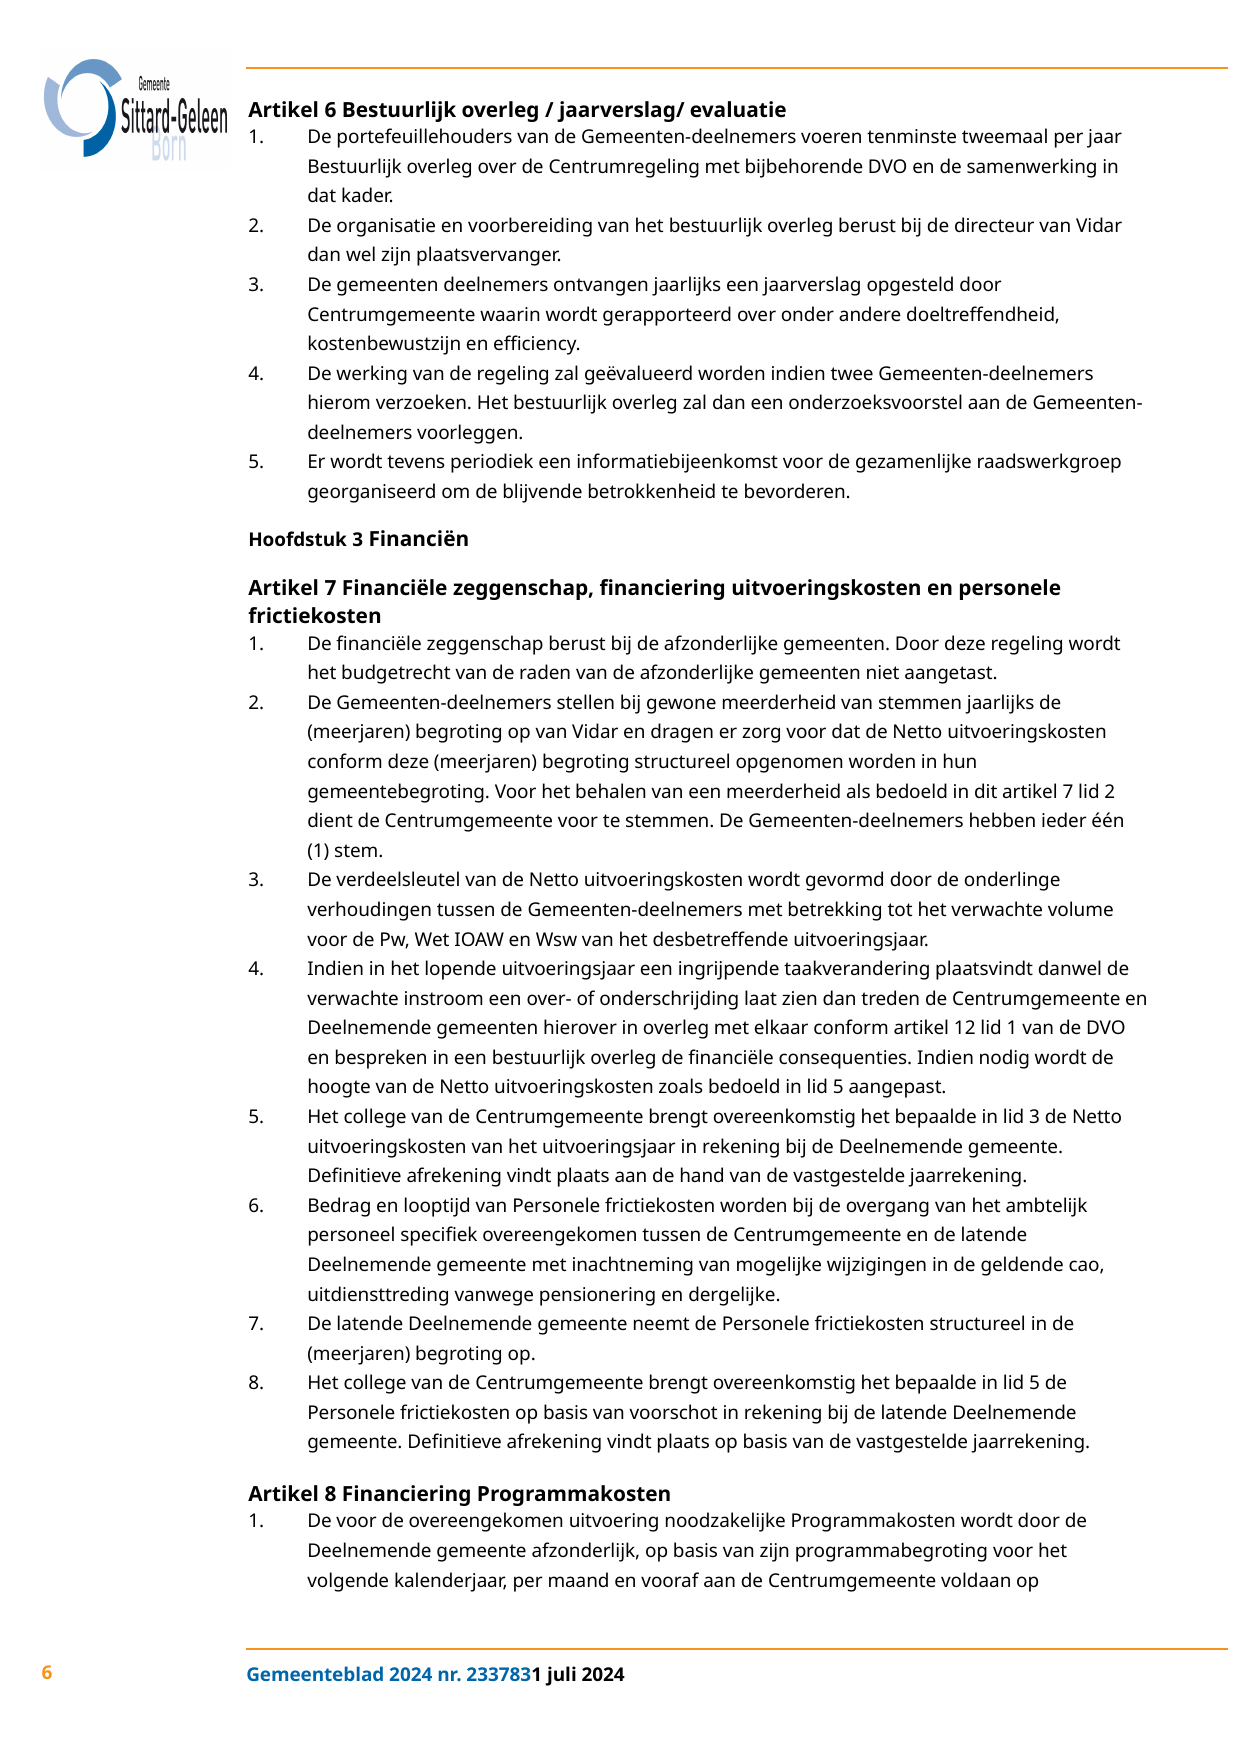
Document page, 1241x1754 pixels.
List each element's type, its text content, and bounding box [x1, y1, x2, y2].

text Hoofdstuk 3 Financiën [248, 524, 1152, 552]
list De Gemeenten-deelnemers stellen bij gewone meerderheid van stemmen jaarlijks de (meerjaren) begroting op van Vidar en dragen er zorg voor dat de Netto uitvoeringskosten conform deze (meerjaren) begroting structureel opgenomen worden in hun gemeentebegroting. Voor het behalen van een meerderheid als bedoeld in dit artikel 7 lid 2 dient de Centrumgemeente voor te stemmen. De Gemeenten-deelnemers hebben ieder één (1) stem. [248, 689, 1152, 863]
list De portefeuillehouders van de Gemeenten-deelnemers voeren tenminste tweemaal per jaar Bestuurlijk overleg over de Centrumregeling met bijbehorende DVO en de samenwerking in dat kader. [248, 123, 1152, 208]
text Artikel 8 Financiering Programmakosten [248, 1479, 1152, 1508]
list De organisatie en voorbereiding van het bestuurlijk overleg berust bij de directeur van Vidar dan wel zijn plaatsvervanger. [248, 212, 1152, 267]
list Het college van de Centrumgemeente brengt overeenkomstig het bepaalde in lid 5 de Personele frictiekosten op basis van voorschot in rekening bij de latende Deelnemende gemeente. Definitieve afrekening vindt plaats op basis van de vastgestelde jaarrekening. [248, 1369, 1152, 1454]
list Bedrag en looptijd van Personele frictiekosten worden bij de overgang van het ambtelijk personeel specifiek overeengekomen tussen de Centrumgemeente en de latende Deelnemende gemeente met inachtneming van mogelijke wijzigingen in de geldende cao, uitdiensttreding vanwege pensionering en dergelijke. [248, 1192, 1152, 1307]
list Indien in het lopende uitvoeringsjaar een ingrijpende taakverandering plaatsvindt danwel de verwachte instroom een over- of onderschrijding laat zien dan treden de Centrumgemeente en Deelnemende gemeenten hierover in overleg met elkaar conform artikel 12 lid 1 van de DVO en bespreken in een bestuurlijk overleg de financiële consequenties. Indien nodig wordt de hoogte van de Netto uitvoeringskosten zoals bedoeld in lid 5 aangepast. [248, 955, 1152, 1099]
list De voor de overeengekomen uitvoering noodzakelijke Programmakosten wordt door de Deelnemende gemeente afzonderlijk, op basis van zijn programmabegroting voor het volgende kalenderjaar, per maand en vooraf aan de Centrumgemeente voldaan op [248, 1508, 1152, 1592]
list De werking van de regeling zal geëvalueerd worden indien twee Gemeenten-deelnemers hierom verzoeken. Het bestuurlijk overleg zal dan een onderzoeksvoorstel aan de Gemeenten-deelnemers voorleggen. [248, 360, 1152, 445]
list De latende Deelnemende gemeente neemt de Personele frictiekosten structureel in de (meerjaren) begroting op. [248, 1310, 1152, 1366]
list Het college van de Centrumgemeente brengt overeenkomstig het bepaalde in lid 3 de Netto uitvoeringskosten van het uitvoeringsjaar in rekening bij de Deelnemende gemeente. Definitieve afrekening vindt plaats aan de hand van de vastgestelde jaarrekening. [248, 1103, 1152, 1188]
picture [41, 47, 231, 172]
text Artikel 7 Financiële zeggenschap, financiering uitvoeringskosten en personele frictiekosten [248, 573, 1152, 630]
list De financiële zeggenschap berust bij de afzonderlijke gemeenten. Door deze regeling wordt het budgetrecht van de raden van de afzonderlijke gemeenten niet aangetast. [248, 630, 1152, 685]
list De verdeelsleutel van de Netto uitvoeringskosten wordt gevormd door de onderlinge verhoudingen tussen de Gemeenten-deelnemers met betrekking tot het verwachte volume voor de Pw, Wet IOAW en Wsw van het desbetreffende uitvoeringsjaar. [248, 867, 1152, 952]
list Er wordt tevens periodiek een informatiebijeenkomst voor de gezamenlijke raadswerkgroep georganiseerd om de blijvende betrokkenheid te bevorderen. [248, 449, 1152, 504]
text Artikel 6 Bestuurlijk overleg / jaarverslag/ evaluatie [248, 95, 1152, 123]
list De gemeenten deelnemers ontvangen jaarlijks een jaarverslag opgesteld door Centrumgemeente waarin wordt gerapporteerd over onder andere doeltreffendheid, kostenbewustzijn en efficiency. [248, 271, 1152, 356]
